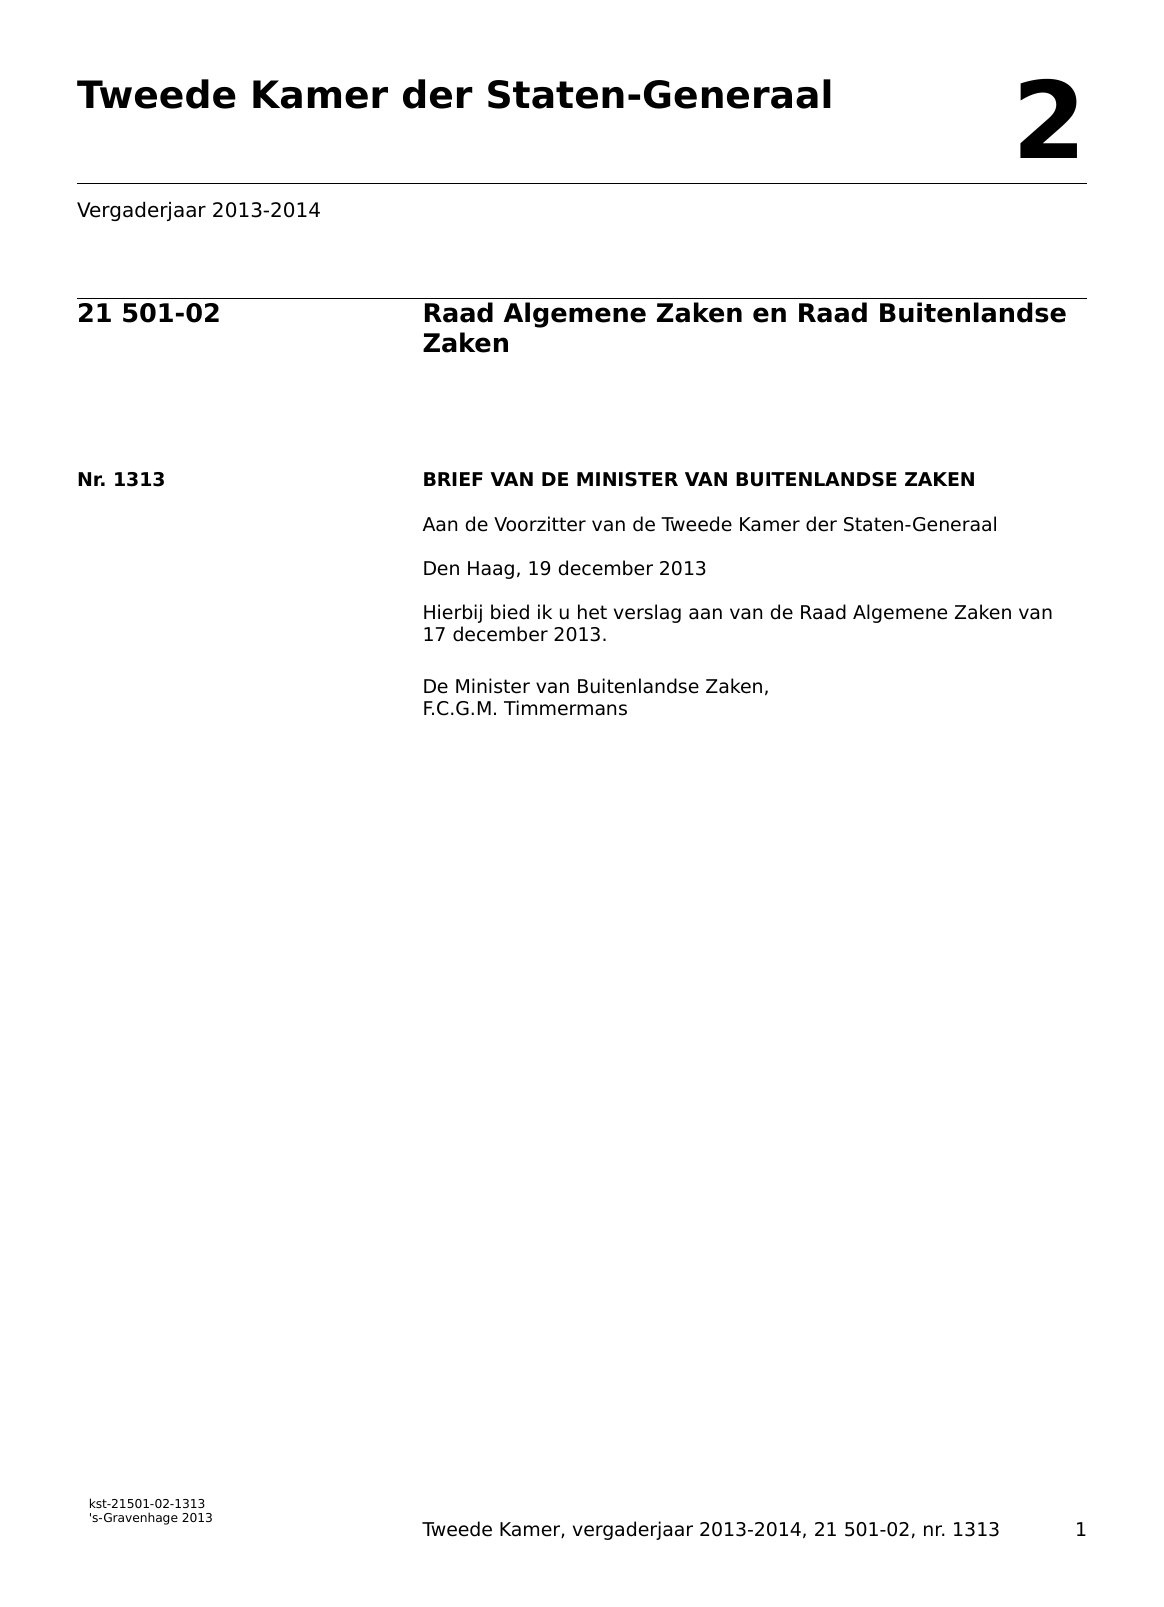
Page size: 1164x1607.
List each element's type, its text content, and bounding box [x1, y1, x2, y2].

table_header Tweede Kamer der Staten-Generaal [77, 59, 886, 183]
subtitle Nr. 1313 BRIEF VAN DE MINISTER VAN BUITENLANDSE ZAKEN [77, 469, 1087, 491]
text Hierbij bied ik u het verslag aan van de Raad Algemene Zaken van 17 december 2013. [422, 602, 1087, 646]
text kst-21501-02-1313 [88, 1497, 323, 1511]
text Den Haag, 19 december 2013 [422, 558, 1087, 580]
text Aan de Voorzitter van de Tweede Kamer der Staten-Generaal [422, 513, 1087, 536]
subtitle 21 501-02 Raad Algemene Zaken en Raad Buitenlandse Zaken [77, 299, 1087, 358]
table_header 2 [886, 59, 1087, 183]
table_cell Vergaderjaar 2013-2014 [77, 184, 1087, 298]
text 's-Gravenhage 2013 [88, 1511, 323, 1525]
text De Minister van Buitenlandse Zaken, F.C.G.M. Timmermans [422, 676, 1087, 720]
